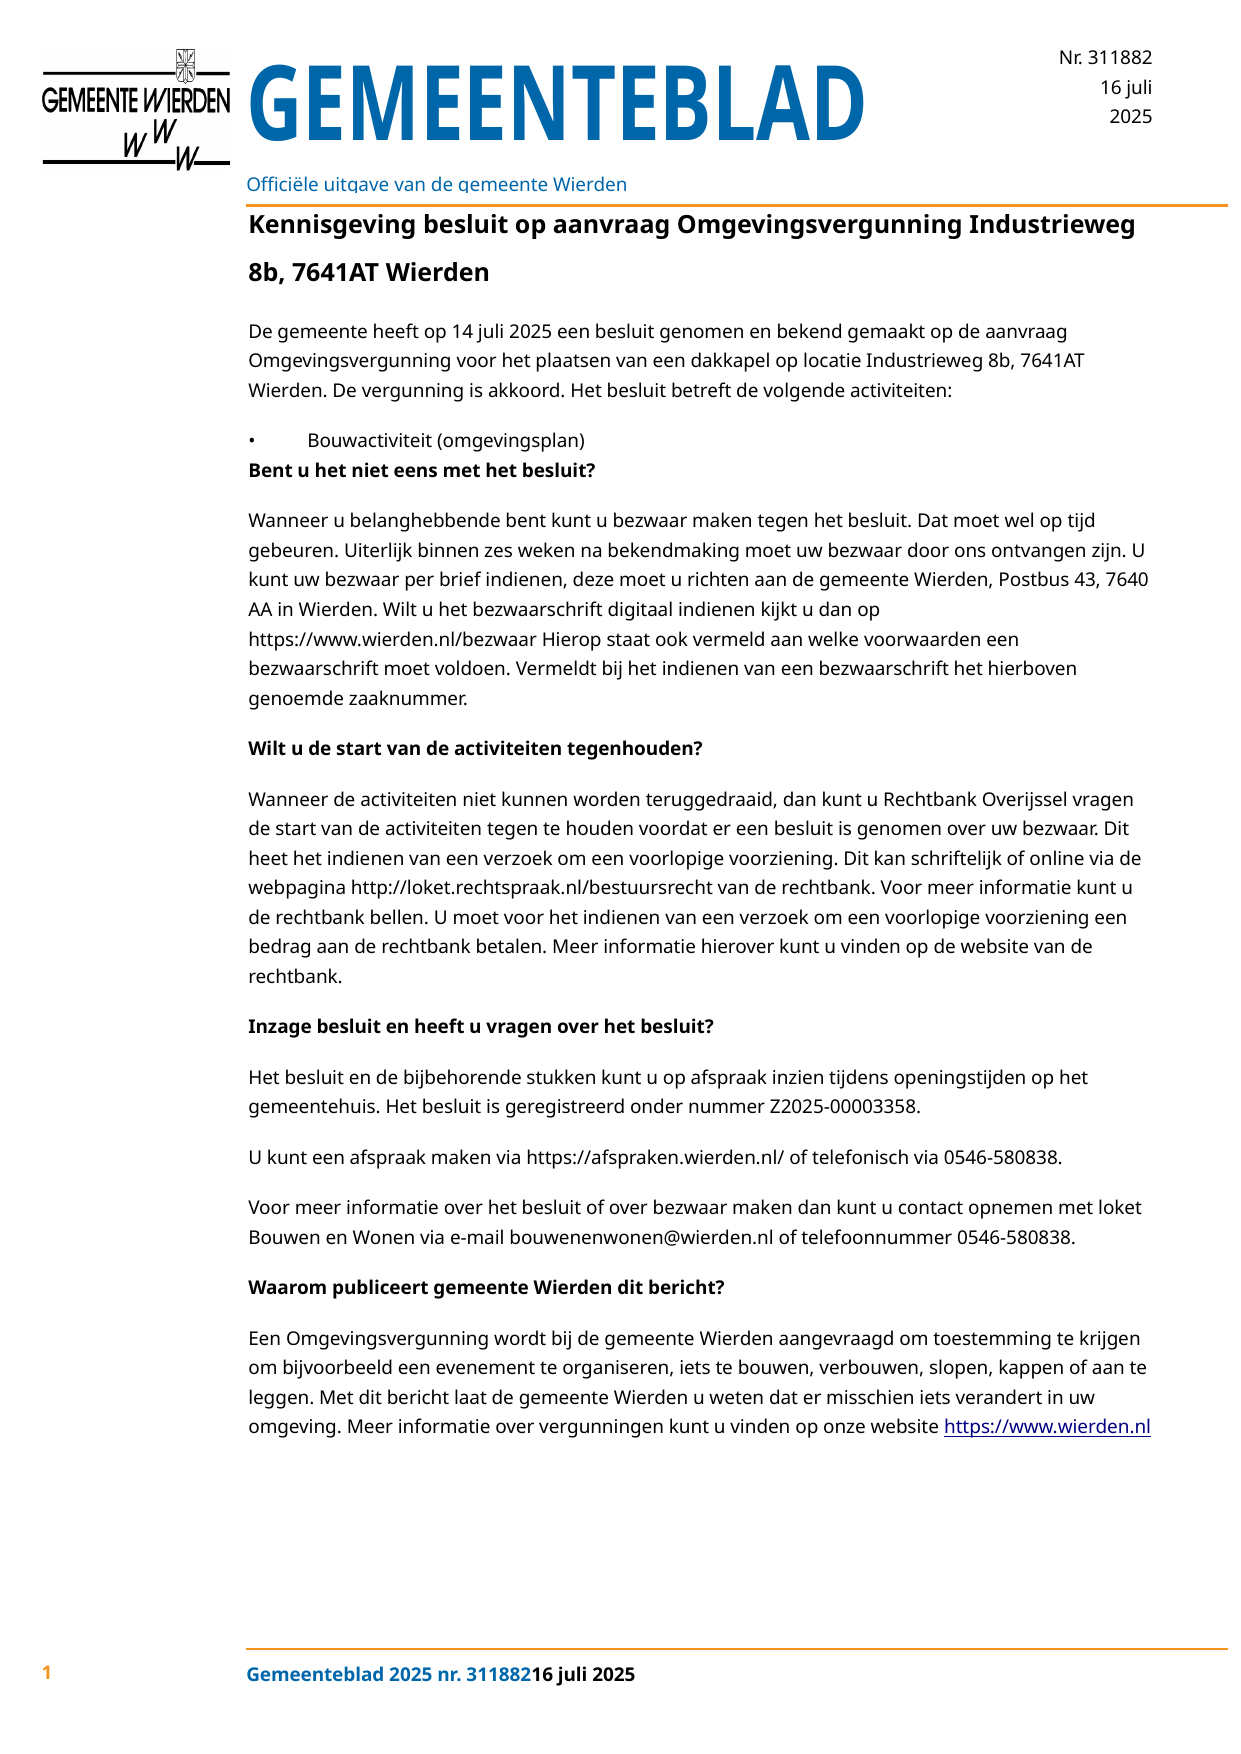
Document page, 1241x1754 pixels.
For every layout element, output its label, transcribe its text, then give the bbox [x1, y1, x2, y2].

text Voor meer informatie over het besluit of over bezwaar maken dan kunt u contact opnemen met loket Bouwen en Wonen via e-mail bouwenenwonen@wierden.nl of telefoonnummer 0546-580838. [248, 1194, 1152, 1250]
text Kennisgeving besluit op aanvraag Omgevingsvergunning Industrieweg 8b, 7641AT Wierden [248, 207, 1152, 288]
text Bent u het niet eens met het besluit? [248, 457, 1152, 483]
text Waarom publiceert gemeente Wierden dit bericht? [248, 1274, 1152, 1300]
text Het besluit en de bijbehorende stukken kunt u op afspraak inzien tijdens openingstijden op het gemeentehuis. Het besluit is geregistreerd onder nummer Z2025-00003358. [248, 1064, 1152, 1119]
picture [41, 47, 231, 172]
text Een Omgevingsvergunning wordt bij de gemeente Wierden aangevraagd om toestemming te krijgen om bijvoorbeeld een evenement te organiseren, iets te bouwen, verbouwen, slopen, kappen of aan te leggen. Met dit bericht laat de gemeente Wierden u weten dat er misschien iets verandert in uw omgeving. Meer informatie over vergunningen kunt u vinden op onze website https://www.wierden.nl [248, 1325, 1152, 1439]
list Bouwactiviteit (omgevingsplan) [248, 427, 1152, 453]
text De gemeente heeft op 14 juli 2025 een besluit genomen en bekend gemaakt op de aanvraag Omgevingsvergunning voor het plaatsen van een dakkapel op locatie Industrieweg 8b, 7641AT Wierden. De vergunning is akkoord. Het besluit betreft de volgende activiteiten: [248, 318, 1152, 403]
text Wanneer u belanghebbende bent kunt u bezwaar maken tegen het besluit. Dat moet wel op tijd gebeuren. Uiterlijk binnen zes weken na bekendmaking moet uw bezwaar door ons ontvangen zijn. U kunt uw bezwaar per brief indienen, deze moet u richten aan de gemeente Wierden, Postbus 43, 7640 AA in Wierden. Wilt u het bezwaarschrift digitaal indienen kijkt u dan op https://www.wierden.nl/bezwaar Hierop staat ook vermeld aan welke voorwaarden een bezwaarschrift moet voldoen. Vermeldt bij het indienen van een bezwaarschrift het hierboven genoemde zaaknummer. [248, 507, 1152, 711]
text U kunt een afspraak maken via https://afspraken.wierden.nl/ of telefonisch via 0546-580838. [248, 1144, 1152, 1170]
text Wilt u de start van de activiteiten tegenhouden? [248, 735, 1152, 761]
text Inzage besluit en heeft u vragen over het besluit? [248, 1014, 1152, 1039]
text Wanneer de activiteiten niet kunnen worden teruggedraaid, dan kunt u Rechtbank Overijssel vragen de start van de activiteiten tegen te houden voordat er een besluit is genomen over uw bezwaar. Dit heet het indienen van een verzoek om een voorlopige voorziening. Dit kan schriftelijk of online via de webpagina http://loket.rechtspraak.nl/bestuursrecht van de rechtbank. Voor meer informatie kunt u de rechtbank bellen. U moet voor het indienen van een verzoek om een voorlopige voorziening een bedrag aan de rechtbank betalen. Meer informatie hierover kunt u vinden op de website van de rechtbank. [248, 786, 1152, 989]
